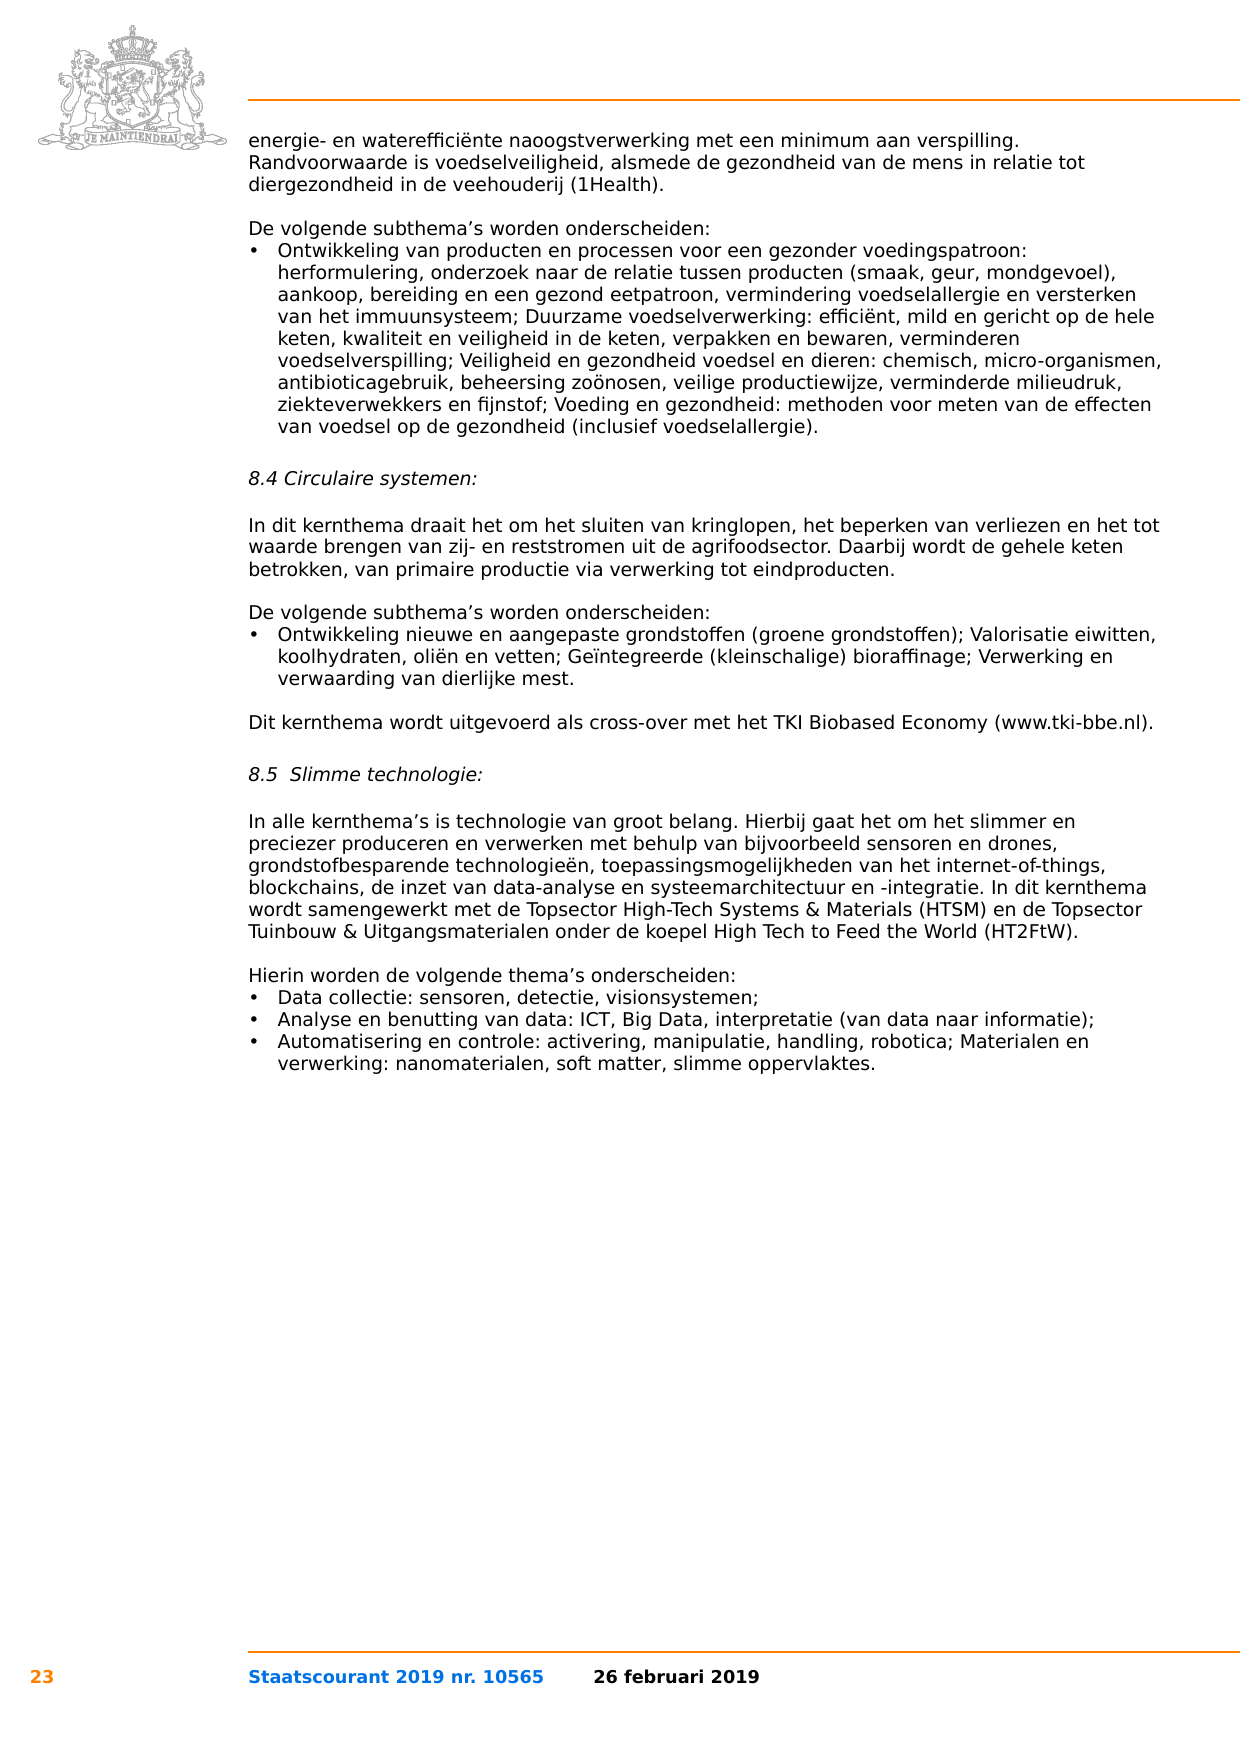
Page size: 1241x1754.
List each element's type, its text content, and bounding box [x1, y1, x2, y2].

text In dit kernthema draait het om het sluiten van kringlopen, het beperken van verliezen en het tot waarde brengen van zij- en reststromen uit de agrifoodsector. Daarbij wordt de gehele keten betrokken, van primaire productie via verwerking tot eindproducten. [248, 514, 1163, 580]
text Hierin worden de volgende thema’s onderscheiden: [248, 965, 1163, 987]
text • Ontwikkeling nieuwe en aangepaste grondstoffen (groene grondstoffen); Valorisatie eiwitten, koolhydraten, oliën en vetten; Geïntegreerde (kleinschalige) bioraffinage; Verwerking en verwaarding van dierlijke mest. [248, 624, 1163, 690]
text • Analyse en benutting van data: ICT, Big Data, interpretatie (van data naar informatie); [248, 1009, 1163, 1031]
subtitle 8.4 Circulaire systemen: [248, 467, 1163, 489]
text • Automatisering en controle: activering, manipulatie, handling, robotica; Materialen en verwerking: nanomaterialen, soft matter, slimme oppervlaktes. [248, 1031, 1163, 1075]
text In alle kernthema’s is technologie van groot belang. Hierbij gaat het om het slimmer en preciezer produceren en verwerken met behulp van bijvoorbeeld sensoren en drones, grondstofbesparende technologieën, toepassingsmogelijkheden van het internet-of-things, blockchains, de inzet van data-analyse en systeemarchitectuur en -integratie. In dit kernthema wordt samengewerkt met de Topsector High-Tech Systems & Materials (HTSM) en de Topsector Tuinbouw & Uitgangsmaterialen onder de koepel High Tech to Feed the World (HT2FtW). [248, 811, 1163, 943]
text Dit kernthema wordt uitgevoerd als cross-over met het TKI Biobased Economy (www.tki-bbe.nl). [248, 712, 1163, 734]
text De volgende subthema’s worden onderscheiden: [248, 218, 1163, 240]
picture [38, 25, 227, 150]
text • Data collectie: sensoren, detectie, visionsystemen; [248, 987, 1163, 1009]
text energie- en waterefficiënte naoogstverwerking met een minimum aan verspilling. Randvoorwaarde is voedselveiligheid, alsmede de gezondheid van de mens in relatie tot diergezondheid in de veehouderij (1Health). [248, 130, 1163, 196]
text • Ontwikkeling van producten en processen voor een gezonder voedingspatroon: herformulering, onderzoek naar de relatie tussen producten (smaak, geur, mondgevoel), aankoop, bereiding en een gezond eetpatroon, vermindering voedselallergie en versterken van het immuunsysteem; Duurzame voedselverwerking: efficiënt, mild en gericht op de hele keten, kwaliteit en veiligheid in de keten, verpakken en bewaren, verminderen voedselverspilling; Veiligheid en gezondheid voedsel en dieren: chemisch, micro-organismen, antibioticagebruik, beheersing zoönosen, veilige productiewijze, verminderde milieudruk, ziekteverwekkers en fijnstof; Voeding en gezondheid: methoden voor meten van de effecten van voedsel op de gezondheid (inclusief voedselallergie). [248, 240, 1163, 437]
subtitle 8.5 Slimme technologie: [248, 764, 1163, 786]
text De volgende subthema’s worden onderscheiden: [248, 602, 1163, 624]
